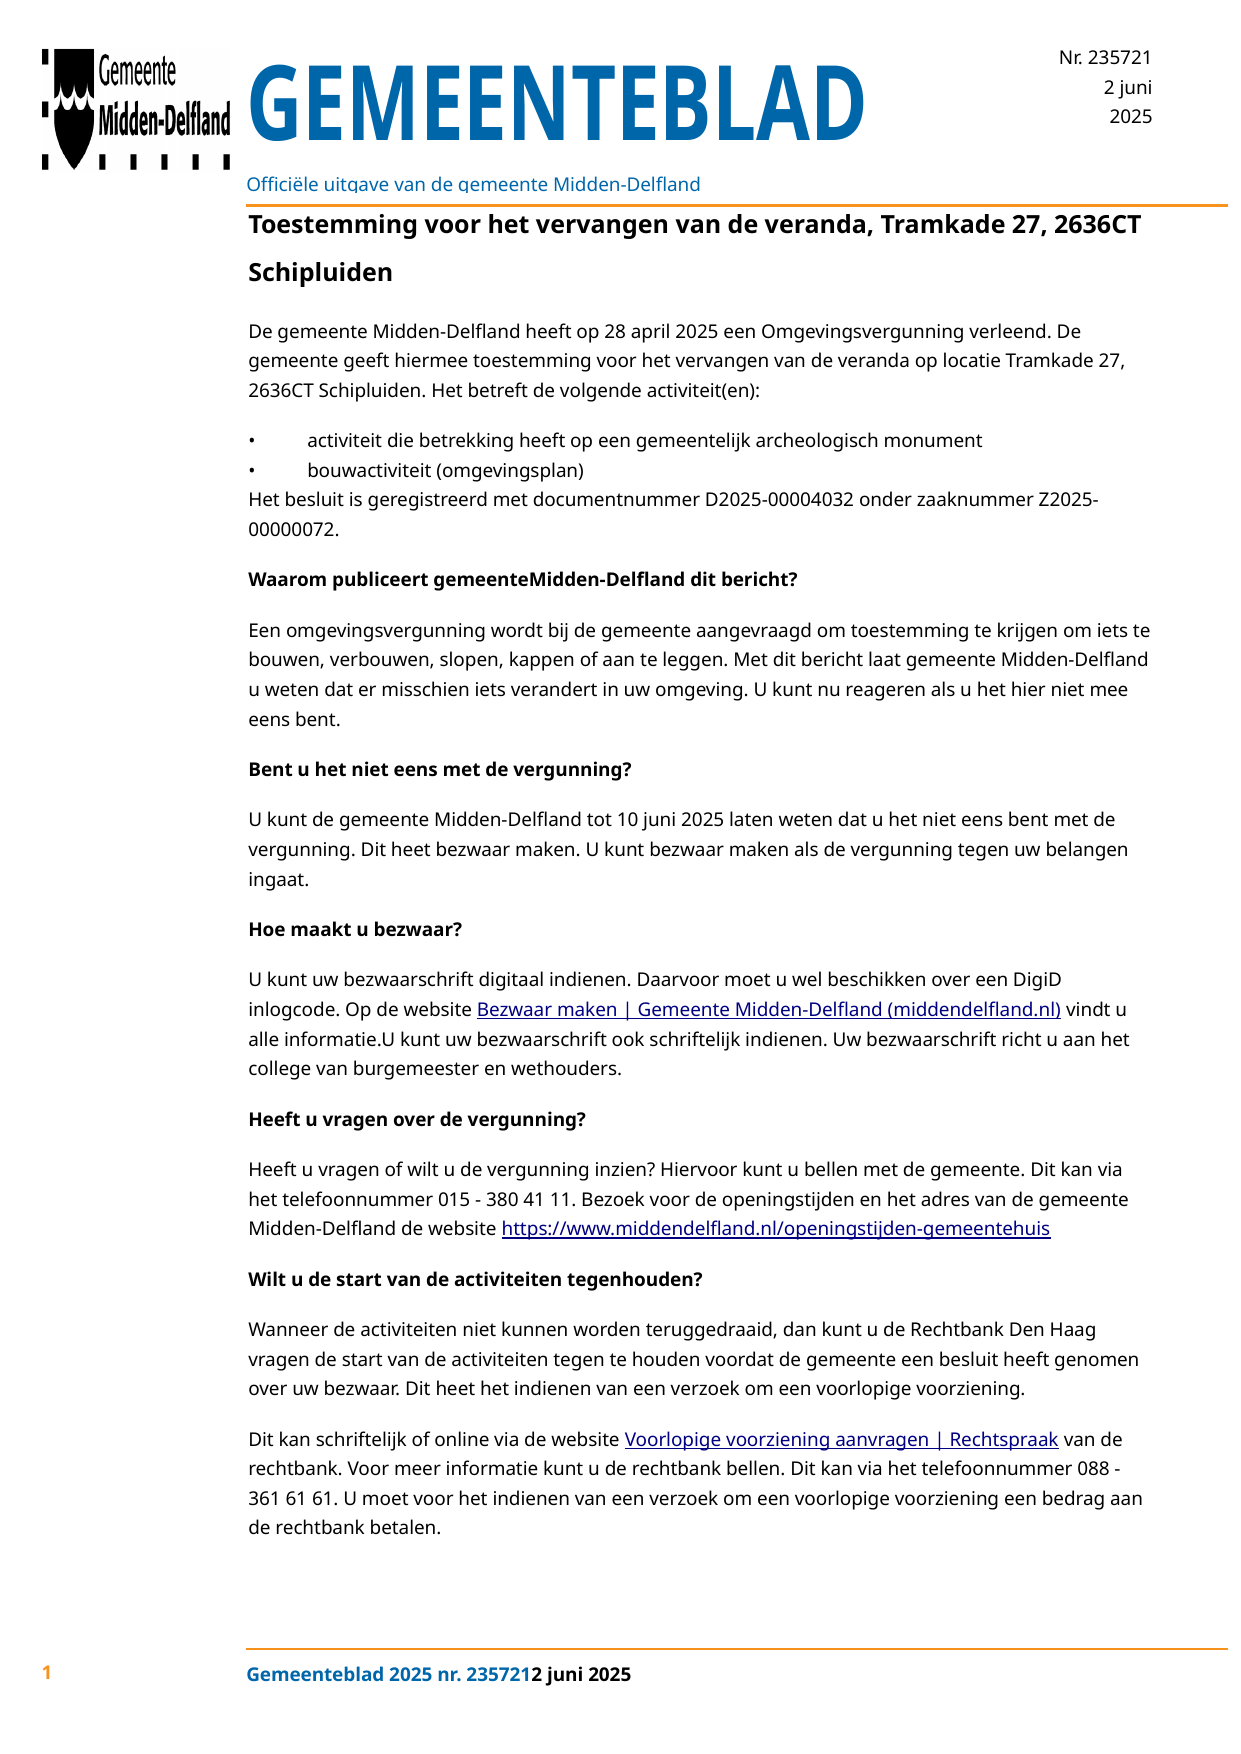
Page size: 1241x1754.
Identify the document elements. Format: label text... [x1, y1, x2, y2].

text Heeft u vragen over de vergunning? [248, 1106, 1152, 1132]
picture [41, 47, 231, 172]
text Waarom publiceert gemeenteMidden-Delfland dit bericht? [248, 567, 1152, 592]
text Heeft u vragen of wilt u de vergunning inzien? Hiervoor kunt u bellen met de gemeente. Dit kan via het telefoonnummer 015 - 380 41 11. Bezoek voor de openingstijden en het adres van de gemeente Midden-Delfland de website https://www.middendelfland.nl/openingstijden-gemeentehuis [248, 1156, 1152, 1241]
text Bent u het niet eens met de vergunning? [248, 756, 1152, 782]
text De gemeente Midden-Delfland heeft op 28 april 2025 een Omgevingsvergunning verleend. De gemeente geeft hiermee toestemming voor het vervangen van de veranda op locatie Tramkade 27, 2636CT Schipluiden. Het betreft de volgende activiteit(en): [248, 318, 1152, 403]
text Hoe maakt u bezwaar? [248, 916, 1152, 942]
text Een omgevingsvergunning wordt bij de gemeente aangevraagd om toestemming te krijgen om iets te bouwen, verbouwen, slopen, kappen of aan te leggen. Met dit bericht laat gemeente Midden-Delfland u weten dat er misschien iets verandert in uw omgeving. U kunt nu reageren als u het hier niet mee eens bent. [248, 617, 1152, 732]
text U kunt de gemeente Midden-Delfland tot 10 juni 2025 laten weten dat u het niet eens bent met de vergunning. Dit heet bezwaar maken. U kunt bezwaar maken als de vergunning tegen uw belangen ingaat. [248, 807, 1152, 892]
text Toestemming voor het vervangen van de veranda, Tramkade 27, 2636CT Schipluiden [248, 207, 1152, 288]
text U kunt uw bezwaarschrift digitaal indienen. Daarvoor moet u wel beschikken over een DigiD inlogcode. Op de website Bezwaar maken | Gemeente Midden-Delfland (middendelfland.nl) vindt u alle informatie.U kunt uw bezwaarschrift ook schriftelijk indienen. Uw bezwaarschrift richt u aan het college van burgemeester en wethouders. [248, 967, 1152, 1081]
list bouwactiviteit (omgevingsplan) [248, 457, 1152, 483]
text Wilt u de start van de activiteiten tegenhouden? [248, 1266, 1152, 1292]
text Het besluit is geregistreerd met documentnummer D2025-00004032 onder zaaknummer Z2025-00000072. [248, 487, 1152, 542]
text Dit kan schriftelijk of online via de website Voorlopige voorziening aanvragen | Rechtspraak van de rechtbank. Voor meer informatie kunt u de rechtbank bellen. Dit kan via het telefoonnummer 088 - 361 61 61. U moet voor het indienen van een verzoek om een voorlopige voorziening een bedrag aan de rechtbank betalen. [248, 1426, 1152, 1540]
list activiteit die betrekking heeft op een gemeentelijk archeologisch monument [248, 427, 1152, 453]
text Wanneer de activiteiten niet kunnen worden teruggedraaid, dan kunt u de Rechtbank Den Haag vragen de start van de activiteiten tegen te houden voordat de gemeente een besluit heeft genomen over uw bezwaar. Dit heet het indienen van een verzoek om een voorlopige voorziening. [248, 1316, 1152, 1401]
